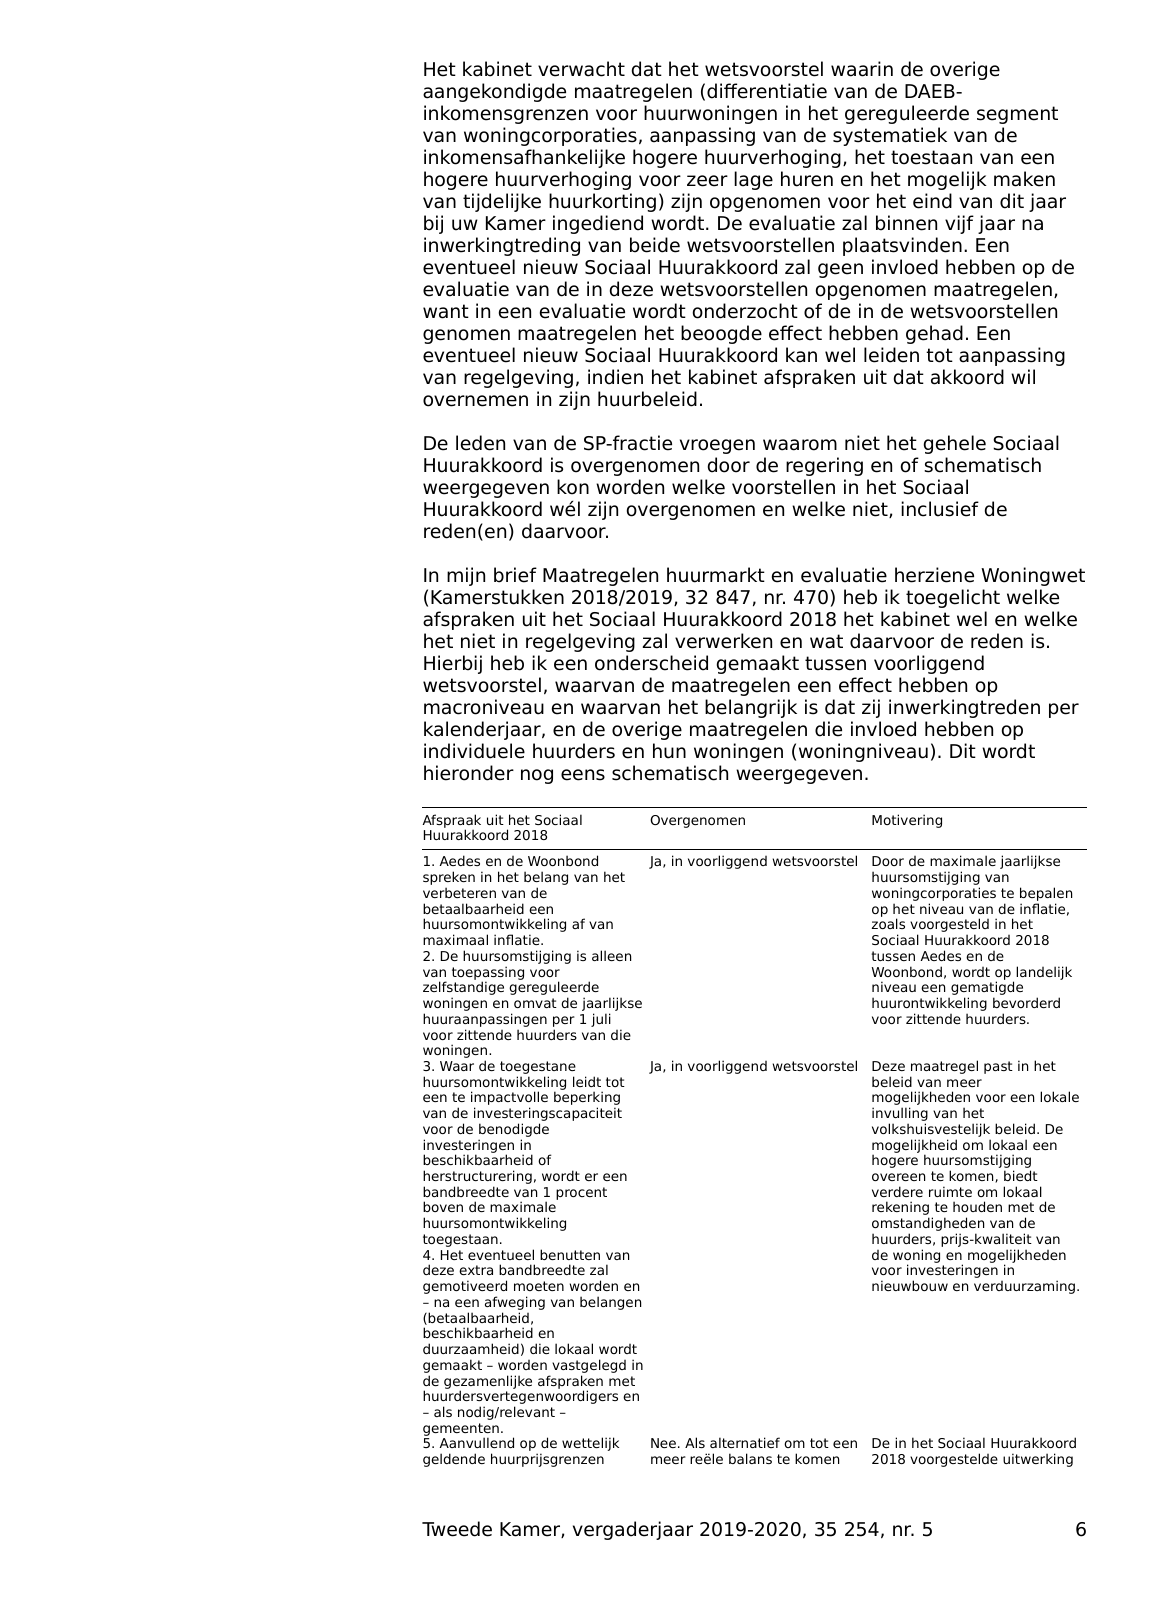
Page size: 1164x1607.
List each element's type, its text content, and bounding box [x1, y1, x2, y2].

text In mijn brief Maatregelen huurmarkt en evaluatie herziene Woningwet (Kamerstukken 2018/2019, 32 847, nr. 470) heb ik toegelicht welke afspraken uit het Sociaal Huurakkoord 2018 het kabinet wel en welke het niet in regelgeving zal verwerken en wat daarvoor de reden is. Hierbij heb ik een onderscheid gemaakt tussen voorliggend wetsvoorstel, waarvan de maatregelen een effect hebben op macroniveau en waarvan het belangrijk is dat zij inwerkingtreden per kalenderjaar, en de overige maatregelen die invloed hebben op individuele huurders en hun woningen (woningniveau). Dit wordt hieronder nog eens schematisch weergegeven. [422, 565, 1087, 785]
text De leden van de SP-fractie vroegen waarom niet het gehele Sociaal Huurakkoord is overgenomen door de regering en of schematisch weergegeven kon worden welke voorstellen in het Sociaal Huurakkoord wél zijn overgenomen en welke niet, inclusief de reden(en) daarvoor. [422, 433, 1087, 543]
table_header Afspraak uit het Sociaal Huurakkoord 2018 [422, 808, 644, 848]
table_cell 1. Aedes en de Woonbond spreken in het belang van het verbeteren van de betaalbaarheid een huursomontwikkeling af van maximaal inflatie. 2. De huursomstijging is alleen van toepassing voor zelfstandige gereguleerde woningen en omvat de jaarlijkse huuraanpassingen per 1 juli voor zittende huurders van die woningen. [422, 850, 644, 1059]
table_cell 3. Waar de toegestane huursomontwikkeling leidt tot een te impactvolle beperking van de investeringscapaciteit voor de benodigde investeringen in beschikbaarheid of herstructurering, wordt er een bandbreedte van 1 procent boven de maximale huursomontwikkeling toegestaan. 4. Het eventueel benutten van deze extra bandbreedte zal gemotiveerd moeten worden en – na een afweging van belangen (betaalbaarheid, beschikbaarheid en duurzaamheid) die lokaal wordt gemaakt – worden vastgelegd in de gezamenlijke afspraken met huurdersvertegenwoordigers en – als nodig/relevant – gemeenten. [422, 1059, 644, 1436]
table_cell De in het Sociaal Huurakkoord 2018 voorgestelde uitwerking [865, 1436, 1087, 1468]
table_header Motivering [865, 808, 1087, 848]
table_cell 5. Aanvullend op de wettelijk geldende huurprijsgrenzen [422, 1436, 644, 1468]
table_cell Nee. Als alternatief om tot een meer reële balans te komen [644, 1436, 865, 1468]
text Het kabinet verwacht dat het wetsvoorstel waarin de overige aangekondigde maatregelen (differentiatie van de DAEB-inkomensgrenzen voor huurwoningen in het gereguleerde segment van woningcorporaties, aanpassing van de systematiek van de inkomensafhankelijke hogere huurverhoging, het toestaan van een hogere huurverhoging voor zeer lage huren en het mogelijk maken van tijdelijke huurkorting) zijn opgenomen voor het eind van dit jaar bij uw Kamer ingediend wordt. De evaluatie zal binnen vijf jaar na inwerkingtreding van beide wetsvoorstellen plaatsvinden. Een eventueel nieuw Sociaal Huurakkoord zal geen invloed hebben op de evaluatie van de in deze wetsvoorstellen opgenomen maatregelen, want in een evaluatie wordt onderzocht of de in de wetsvoorstellen genomen maatregelen het beoogde effect hebben gehad. Een eventueel nieuw Sociaal Huurakkoord kan wel leiden tot aanpassing van regelgeving, indien het kabinet afspraken uit dat akkoord wil overnemen in zijn huurbeleid. [422, 59, 1087, 411]
table_header Overgenomen [644, 808, 865, 848]
table_cell Ja, in voorliggend wetsvoorstel [644, 850, 865, 1059]
table_cell Ja, in voorliggend wetsvoorstel [644, 1059, 865, 1436]
table_cell Deze maatregel past in het beleid van meer mogelijkheden voor een lokale invulling van het volkshuisvestelijk beleid. De mogelijkheid om lokaal een hogere huursomstijging overeen te komen, biedt verdere ruimte om lokaal rekening te houden met de omstandigheden van de huurders, prijs-kwaliteit van de woning en mogelijkheden voor investeringen in nieuwbouw en verduurzaming. [865, 1059, 1087, 1436]
table_cell Door de maximale jaarlijkse huursomstijging van woningcorporaties te bepalen op het niveau van de inflatie, zoals voorgesteld in het Sociaal Huurakkoord 2018 tussen Aedes en de Woonbond, wordt op landelijk niveau een gematigde huurontwikkeling bevorderd voor zittende huurders. [865, 850, 1087, 1059]
